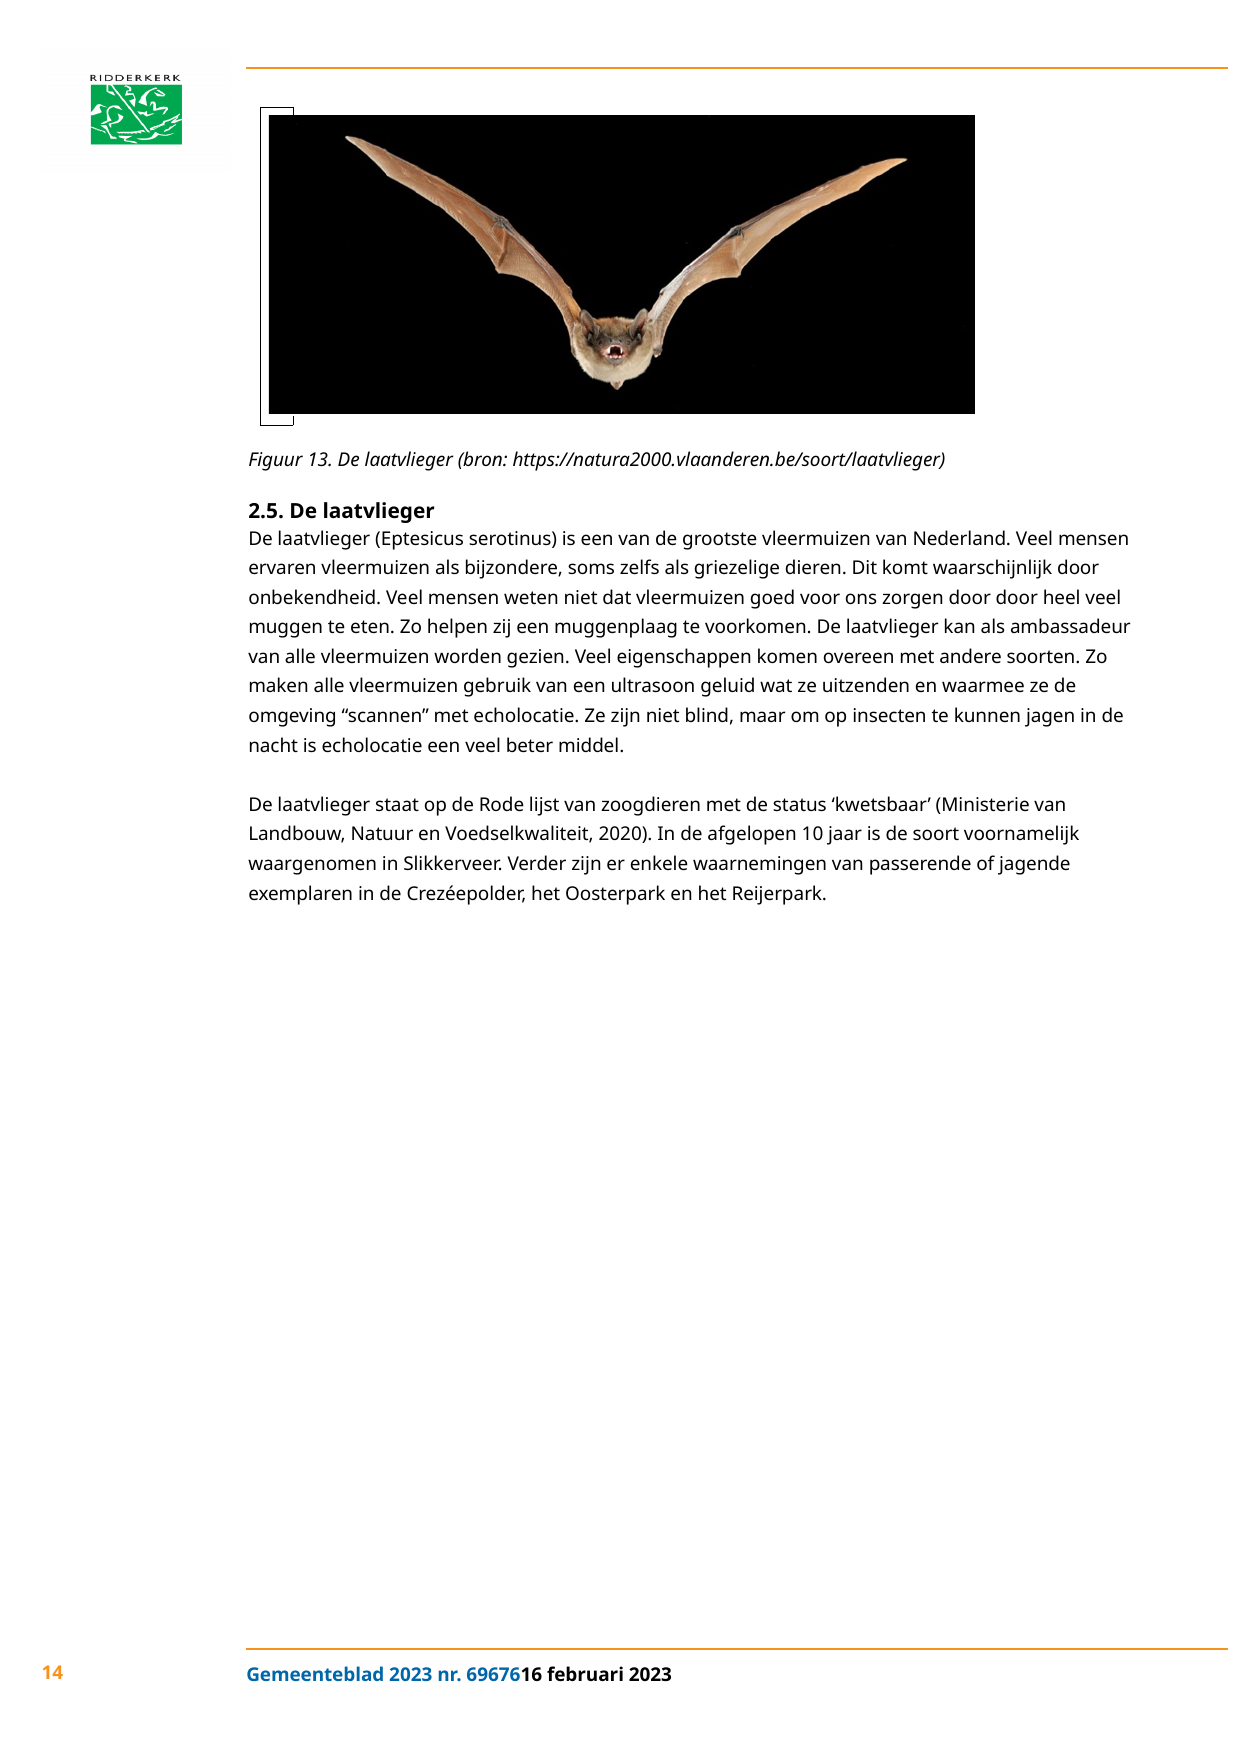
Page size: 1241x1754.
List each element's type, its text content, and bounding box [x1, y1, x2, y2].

picture [41, 47, 231, 172]
text 2.5. De laatvlieger [248, 496, 1152, 525]
text De laatvlieger (Eptesicus serotinus) is een van de grootste vleermuizen van Nederland. Veel mensen ervaren vleermuizen als bijzondere, soms zelfs als griezelige dieren. Dit komt waarschijnlijk door onbekendheid. Veel mensen weten niet dat vleermuizen goed voor ons zorgen door door heel veel muggen te eten. Zo helpen zij een muggenplaag te voorkomen. De laatvlieger kan als ambassadeur van alle vleermuizen worden gezien. Veel eigenschappen komen overeen met andere soorten. Zo maken alle vleermuizen gebruik van een ultrasoon geluid wat ze uitzenden en waarmee ze de omgeving “scannen” met echolocatie. Ze zijn niet blind, maar om op insecten te kunnen jagen in de nacht is echolocatie een veel beter middel. [248, 525, 1152, 758]
text De laatvlieger staat op de Rode lijst van zoogdieren met de status ‘kwetsbaar’ (Ministerie van Landbouw, Natuur en Voedselkwaliteit, 2020). In de afgelopen 10 jaar is de soort voornamelijk waargenomen in Slikkerveer. Verder zijn er enkele waarnemingen van passerende of jagende exemplaren in de Crezéepolder, het Oosterpark en het Reijerpark. [248, 791, 1152, 906]
picture [268, 115, 978, 416]
text Figuur 13. De laatvlieger (bron: https://natura2000.vlaanderen.be/soort/laatvlieger) [248, 446, 1152, 472]
